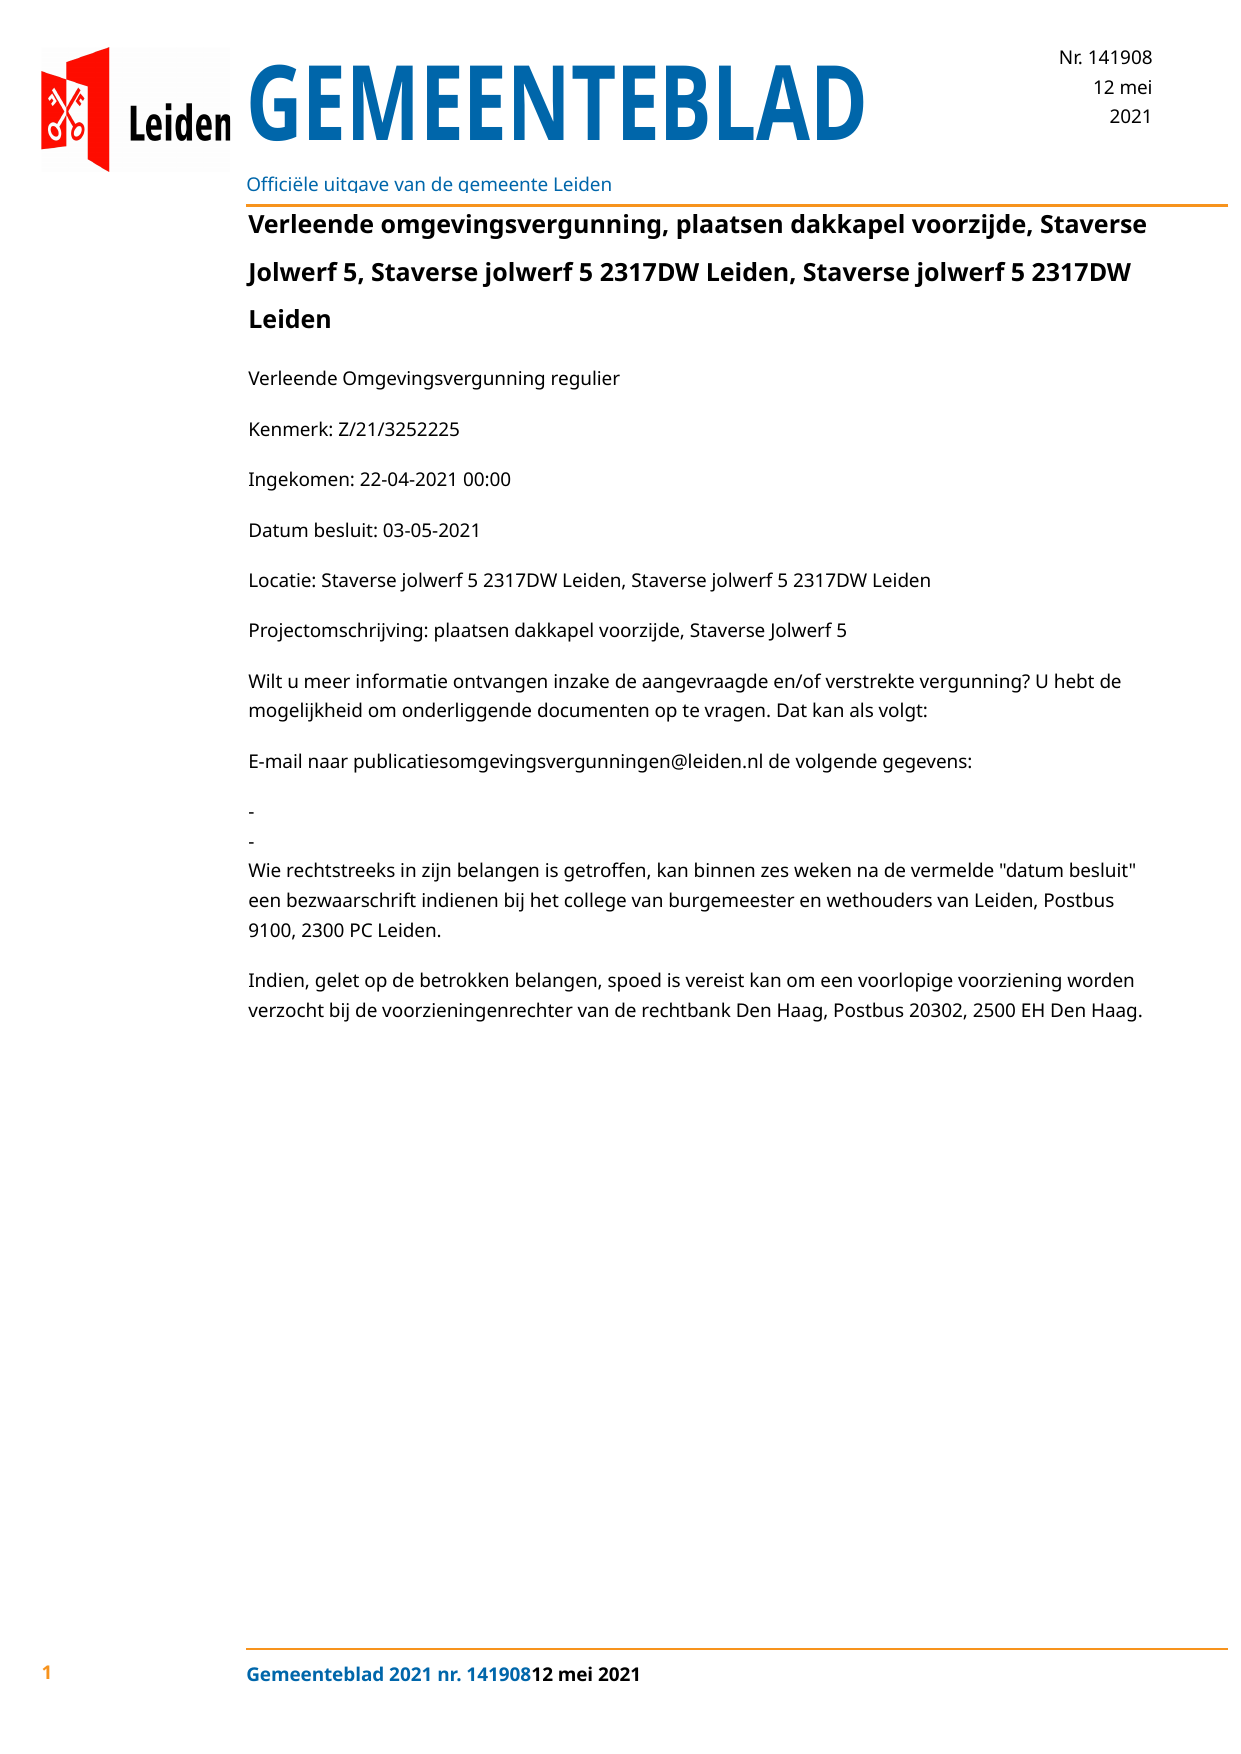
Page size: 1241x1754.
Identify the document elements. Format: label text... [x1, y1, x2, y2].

picture [41, 47, 231, 172]
text Indien, gelet op de betrokken belangen, spoed is vereist kan om een voorlopige voorziening worden verzocht bij de voorzieningenrechter van de rechtbank Den Haag, Postbus 20302, 2500 EH Den Haag. [248, 967, 1152, 1022]
text Projectomschrijving: plaatsen dakkapel voorzijde, Staverse Jolwerf 5 [248, 618, 1152, 643]
text Datum besluit: 03-05-2021 [248, 517, 1152, 542]
text Verleende Omgevingsvergunning regulier [248, 366, 1152, 391]
text Wie rechtstreeks in zijn belangen is getroffen, kan binnen zes weken na de vermelde "datum besluit" een bezwaarschrift indienen bij het college van burgemeester en wethouders van Leiden, Postbus 9100, 2300 PC Leiden. [248, 858, 1152, 942]
text Verleende omgevingsvergunning, plaatsen dakkapel voorzijde, Staverse Jolwerf 5, Staverse jolwerf 5 2317DW Leiden, Staverse jolwerf 5 2317DW Leiden [248, 207, 1152, 336]
text E-mail naar publicatiesomgevingsvergunningen@leiden.nl de volgende gegevens: [248, 748, 1152, 774]
text Kenmerk: Z/21/3252225 [248, 416, 1152, 442]
text Ingekomen: 22-04-2021 00:00 [248, 466, 1152, 492]
text Locatie: Staverse jolwerf 5 2317DW Leiden, Staverse jolwerf 5 2317DW Leiden [248, 567, 1152, 593]
text Wilt u meer informatie ontvangen inzake de aangevraagde en/of verstrekte vergunning? U hebt de mogelijkheid om onderliggende documenten op te vragen. Dat kan als volgt: [248, 668, 1152, 723]
